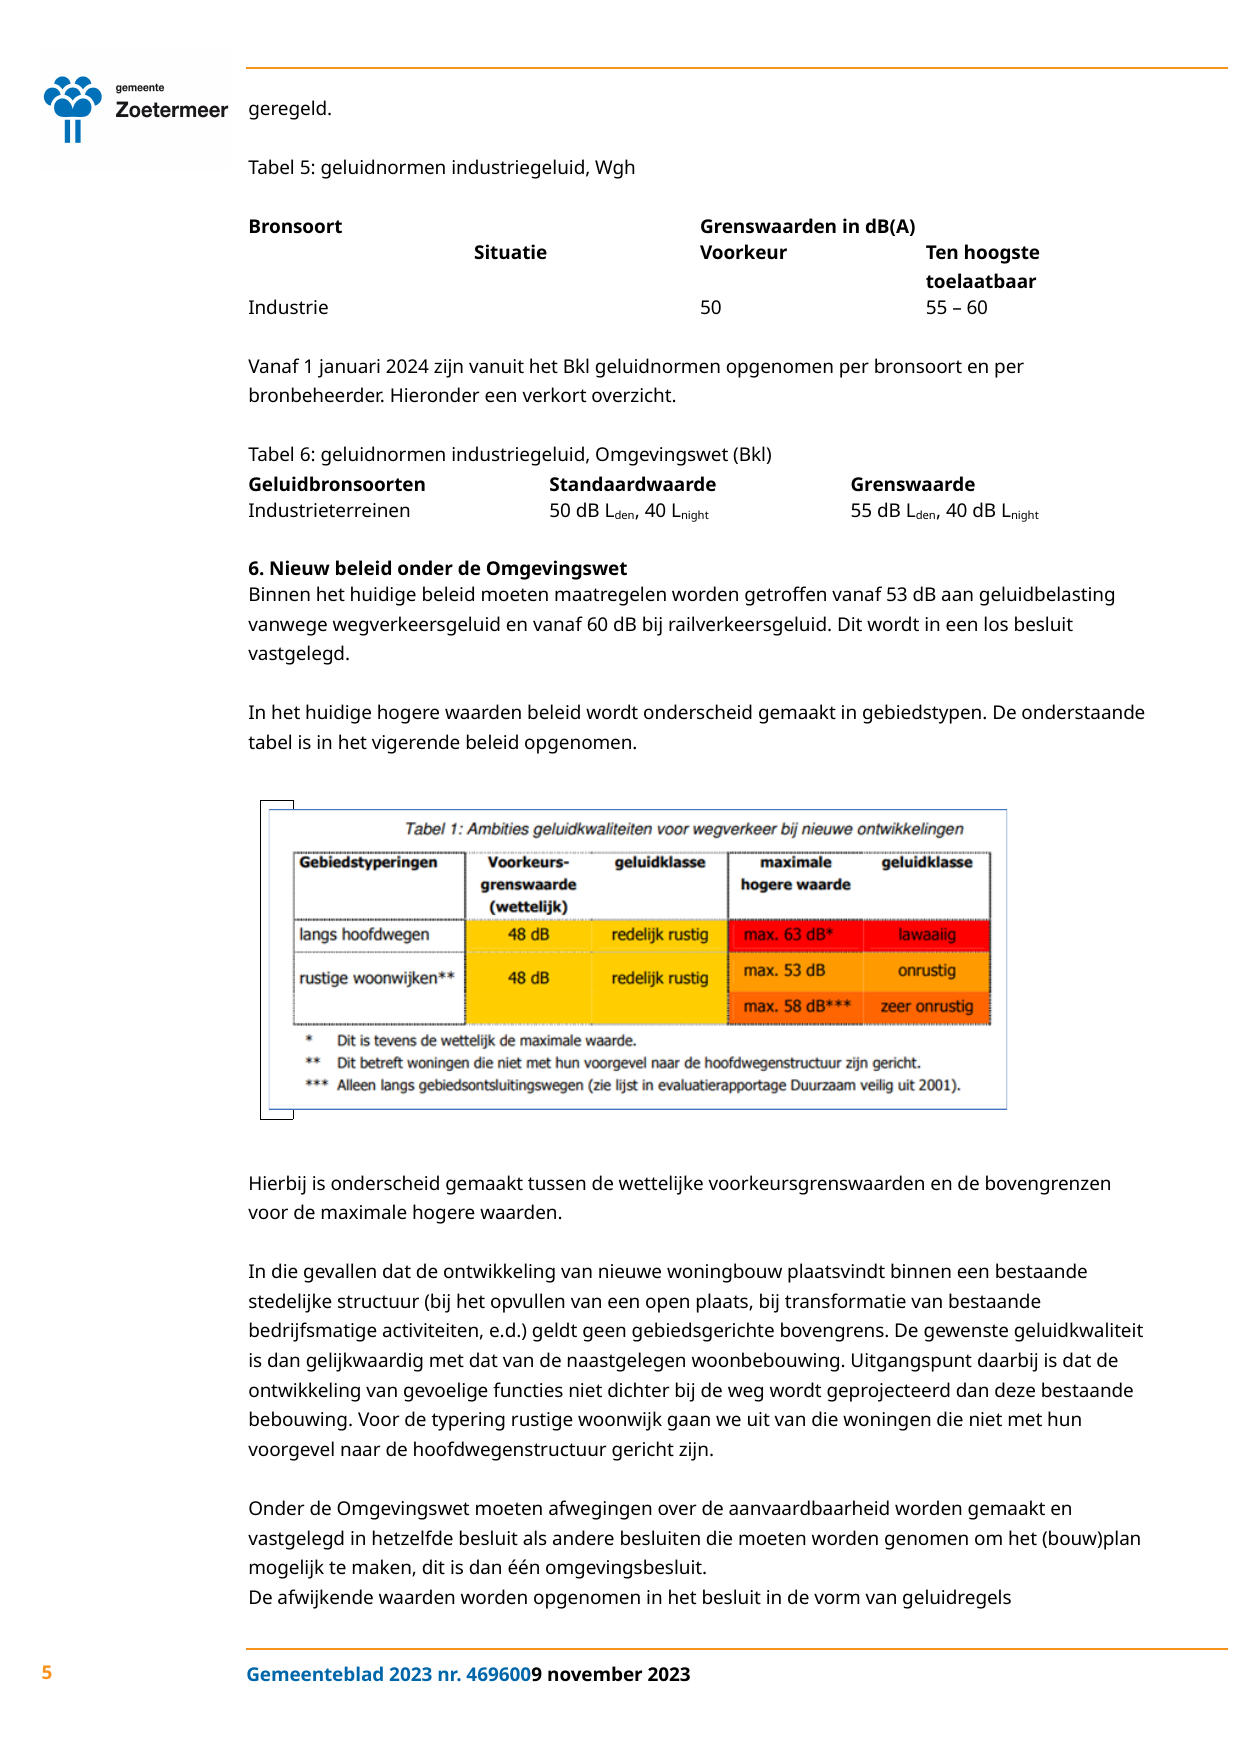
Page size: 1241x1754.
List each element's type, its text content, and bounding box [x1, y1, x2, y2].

table_cell Industrie [248, 294, 474, 320]
table_cell [248, 239, 474, 294]
table_cell Industrieterreinen [248, 497, 549, 523]
text De afwijkende waarden worden opgenomen in het besluit in de vorm van geluidregels [248, 1584, 1152, 1609]
picture [41, 47, 231, 172]
table_cell 55 dB Lden, 40 dB Lnight [850, 497, 1152, 523]
text In het huidige hogere waarden beleid wordt onderscheid gemaakt in gebiedstypen. De onderstaande tabel is in het vigerende beleid opgenomen. [248, 699, 1152, 755]
table_header Standaardwaarde [549, 471, 850, 497]
table_header Grenswaarde [850, 471, 1152, 497]
text Hierbij is onderscheid gemaakt tussen de wettelijke voorkeursgrenswaarden en de bovengrenzen voor de maximale hogere waarden. [248, 1170, 1152, 1225]
picture [268, 809, 1008, 1110]
text Tabel 6: geluidnormen industriegeluid, Omgevingswet (Bkl) [248, 442, 1152, 467]
text 6. Nieuw beleid onder de Omgevingswet [248, 556, 1152, 581]
table_cell 55 – 60 [926, 294, 1152, 320]
text geregeld. [248, 95, 1152, 121]
text Onder de Omgevingswet moeten afwegingen over de aanvaardbaarheid worden gemaakt en vastgelegd in hetzelfde besluit als andere besluiten die moeten worden genomen om het (bouw)plan mogelijk te maken, dit is dan één omgevingsbesluit. [248, 1495, 1152, 1580]
table_cell 50 dB Lden, 40 Lnight [549, 497, 850, 523]
text In die gevallen dat de ontwikkeling van nieuwe woningbouw plaatsvindt binnen een bestaande stedelijke structuur (bij het opvullen van een open plaats, bij transformatie van bestaande bedrijfsmatige activiteiten, e.d.) geldt geen gebiedsgerichte bovengrens. De gewenste geluidkwaliteit is dan gelijkwaardig met dat van de naastgelegen woonbebouwing. Uitgangspunt daarbij is dat de ontwikkeling van gevoelige functies niet dichter bij de weg wordt geprojecteerd dan deze bestaande bebouwing. Voor de typering rustige woonwijk gaan we uit van die woningen die niet met hun voorgevel naar de hoofdwegenstructuur gericht zijn. [248, 1258, 1152, 1462]
table_cell Ten hoogste toelaatbaar [926, 239, 1152, 294]
table_header Geluidbronsoorten [248, 471, 549, 497]
table_header Bronsoort [248, 213, 474, 239]
table_cell Voorkeur [700, 239, 926, 294]
table_cell Situatie [474, 239, 700, 294]
text Binnen het huidige beleid moeten maatregelen worden getroffen vanaf 53 dB aan geluidbelasting vanwege wegverkeersgeluid en vanaf 60 dB bij railverkeersgeluid. Dit wordt in een los besluit vastgelegd. [248, 581, 1152, 666]
table_cell 50 [700, 294, 926, 320]
text Vanaf 1 januari 2024 zijn vanuit het Bkl geluidnormen opgenomen per bronsoort en per bronbeheerder. Hieronder een verkort overzicht. [248, 353, 1152, 408]
table_header [474, 213, 700, 239]
table_cell [474, 294, 700, 320]
text Tabel 5: geluidnormen industriegeluid, Wgh [248, 154, 1152, 180]
table_header Grenswaarden in dB(A) [700, 213, 1152, 239]
